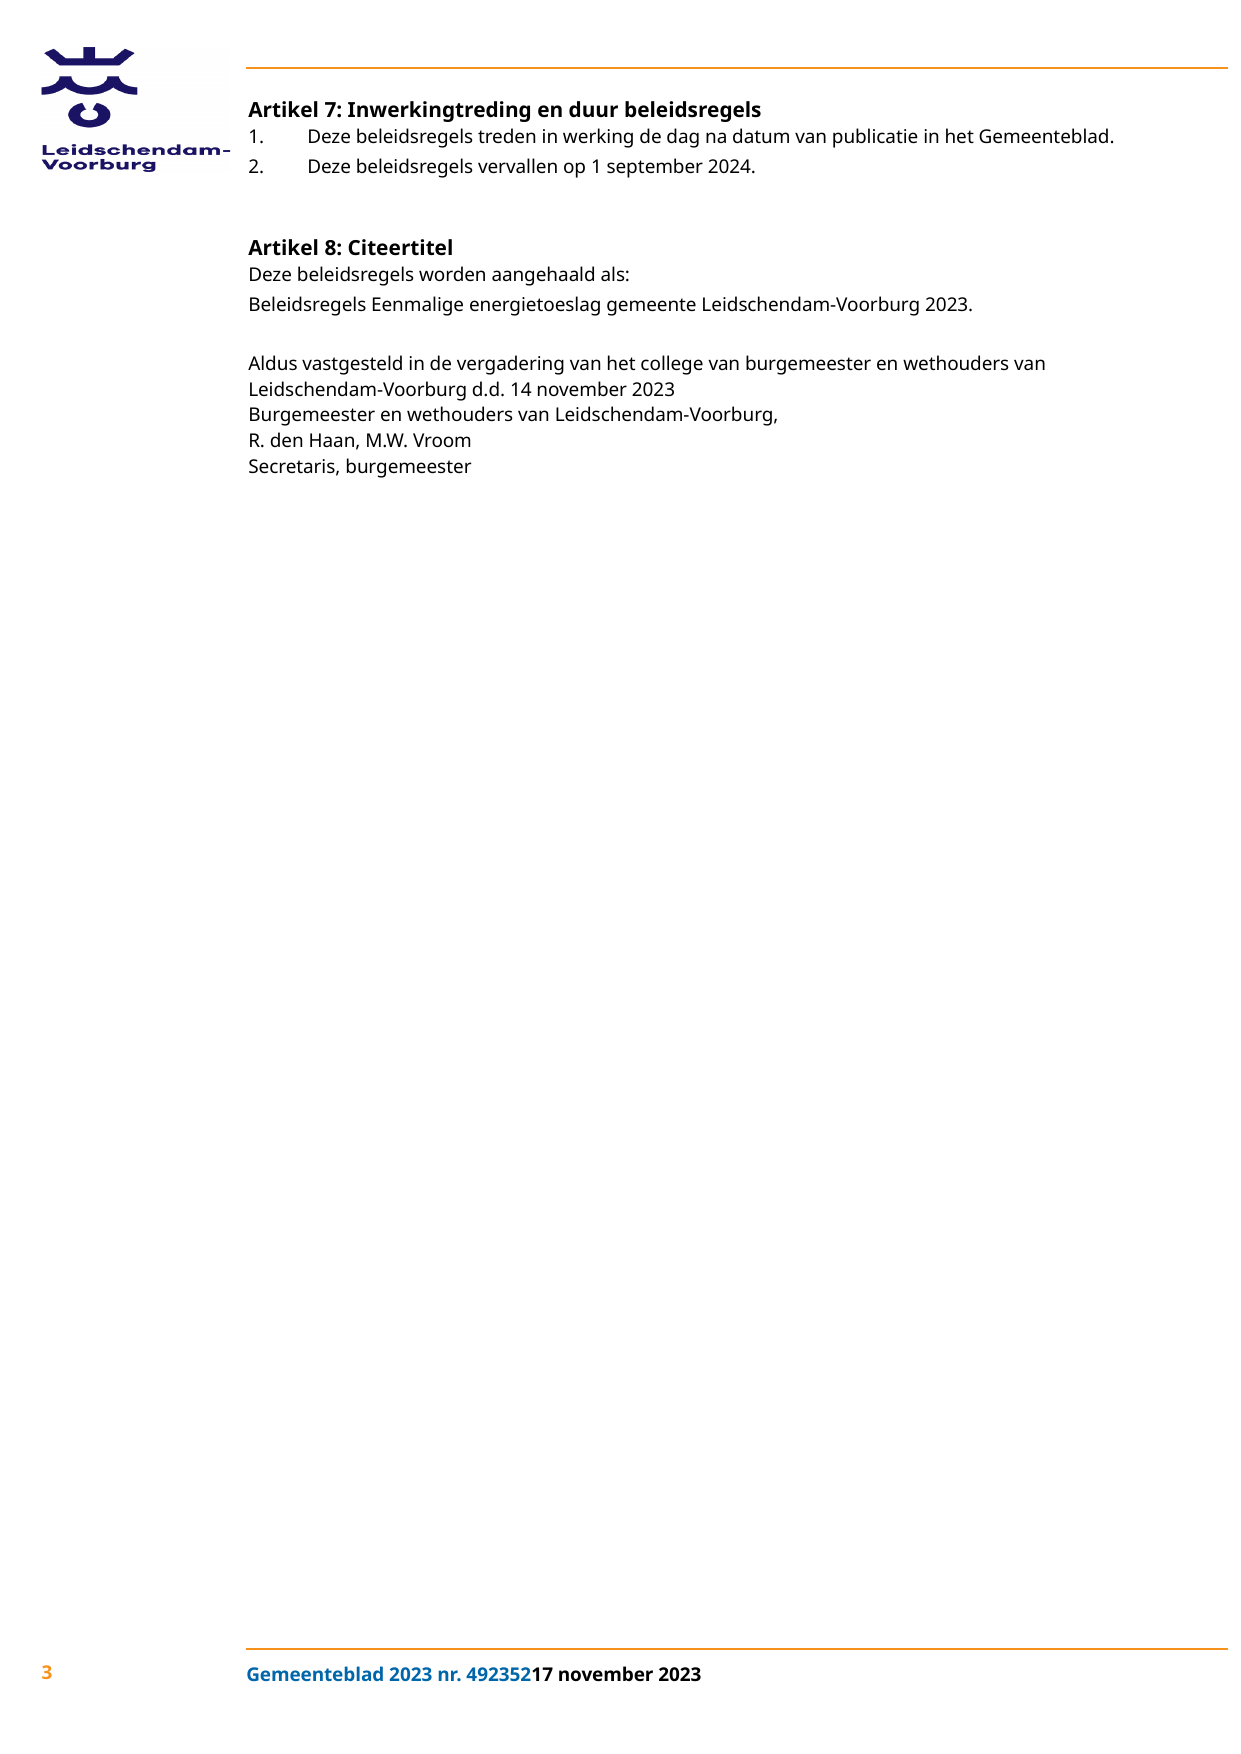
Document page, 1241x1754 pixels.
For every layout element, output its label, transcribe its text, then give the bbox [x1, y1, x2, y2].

text R. den Haan, M.W. Vroom [248, 427, 1152, 453]
text Beleidsregels Eenmalige energietoeslag gemeente Leidschendam-Voorburg 2023. [248, 291, 1152, 317]
text Leidschendam-Voorburg d.d. 14 november 2023 [248, 376, 1152, 401]
list Deze beleidsregels treden in werking de dag na datum van publicatie in het Gemeenteblad. [248, 123, 1152, 149]
picture [41, 47, 231, 172]
text Secretaris, burgemeester [248, 453, 1152, 479]
text Artikel 7: Inwerkingtreding en duur beleidsregels [248, 95, 1152, 123]
text Burgemeester en wethouders van Leidschendam-Voorburg, [248, 401, 1152, 427]
list Deze beleidsregels vervallen op 1 september 2024. [248, 153, 1152, 178]
text Deze beleidsregels worden aangehaald als: [248, 261, 1152, 287]
text Artikel 8: Citeertitel [248, 233, 1152, 261]
text Aldus vastgesteld in de vergadering van het college van burgemeester en wethouders van [248, 350, 1152, 376]
